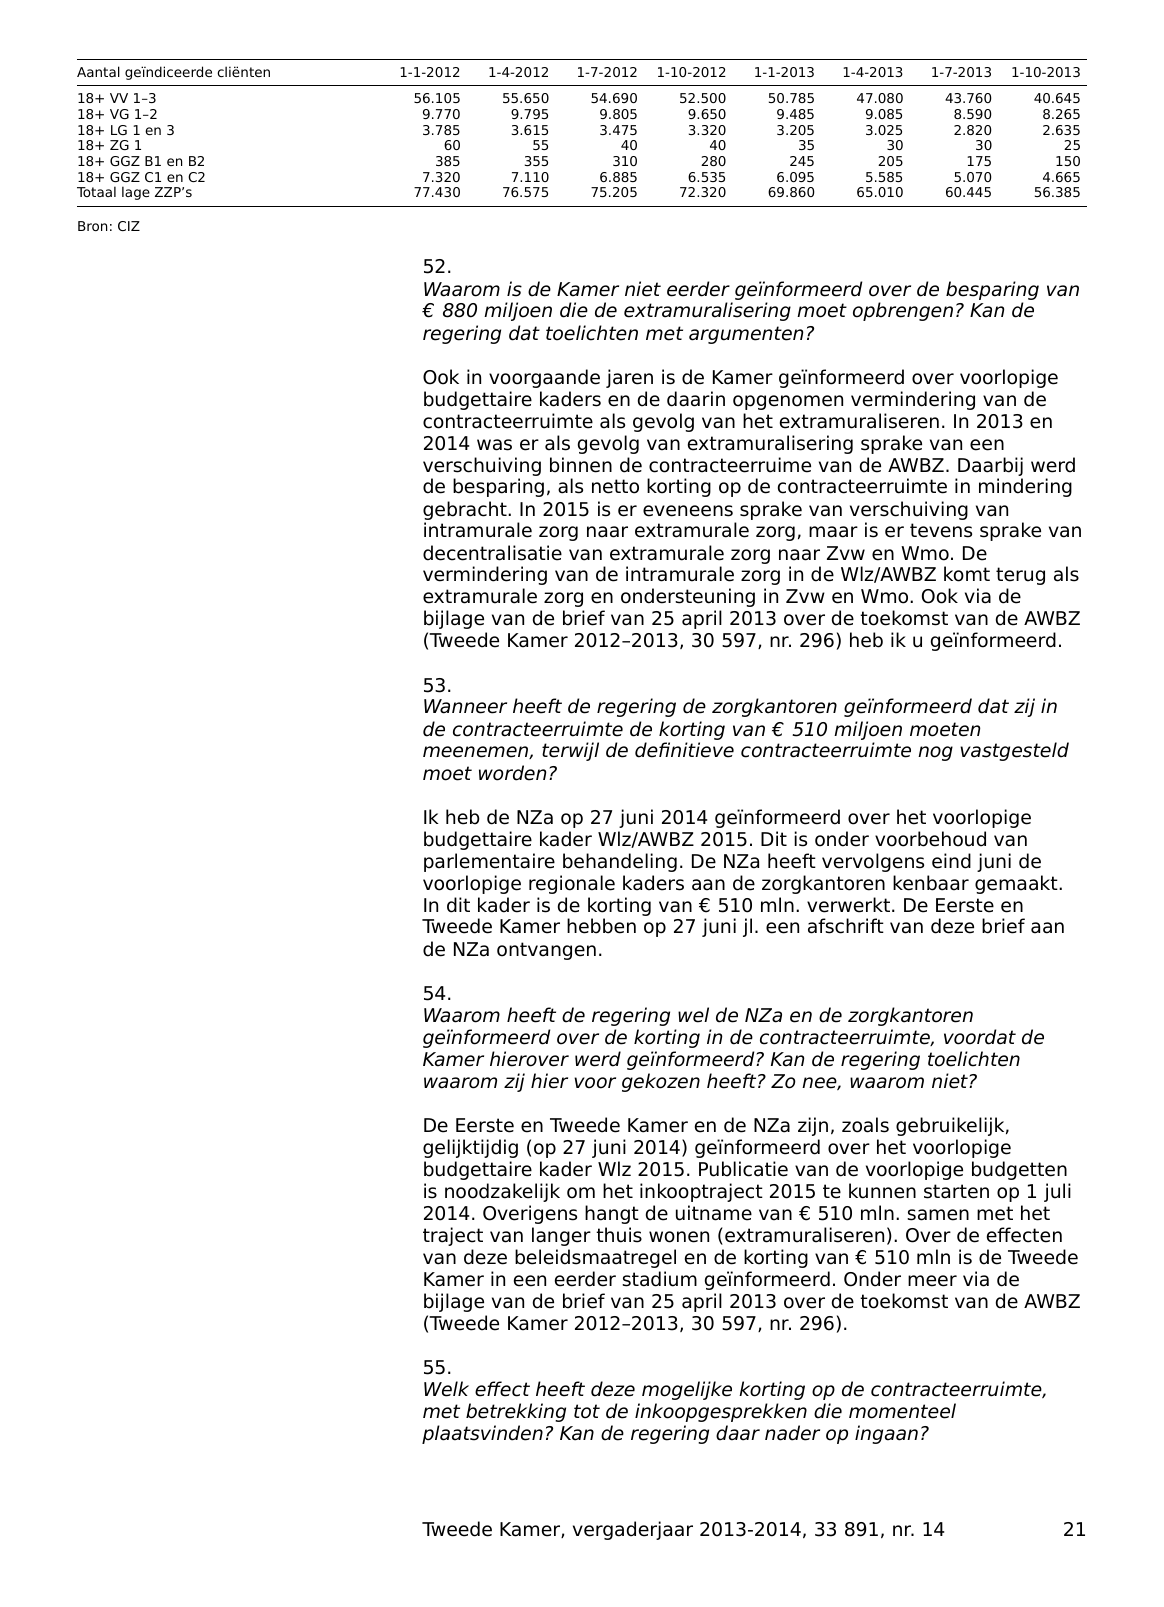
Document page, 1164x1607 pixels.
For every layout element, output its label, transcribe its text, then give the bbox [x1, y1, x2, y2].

table_cell 175 [909, 154, 998, 169]
table_cell 43.760 [909, 86, 998, 107]
table_header 1-10-2013 [998, 60, 1087, 85]
text Welk effect heeft deze mogelijke korting op de contracteerruimte, met betrekking tot de inkoopgesprekken die momenteel plaatsvinden? Kan de regering daar nader op ingaan? [422, 1379, 1087, 1444]
table_cell 56.105 [378, 86, 466, 107]
table_header 1-1-2012 [378, 60, 466, 85]
table_header 1-7-2012 [555, 60, 644, 85]
table_cell 56.385 [998, 185, 1087, 206]
table_cell 69.860 [732, 185, 821, 206]
table_cell 18+ VV 1–3 [77, 86, 378, 107]
table_header 1-7-2013 [909, 60, 998, 85]
table_cell 355 [466, 154, 555, 169]
table_cell 7.110 [466, 170, 555, 185]
table_cell 54.690 [555, 86, 644, 107]
table_cell 30 [909, 138, 998, 154]
table_cell 8.590 [909, 107, 998, 122]
table_cell 40 [644, 138, 732, 154]
table_cell 76.575 [466, 185, 555, 206]
text 54. [422, 983, 1087, 1004]
text Ik heb de NZa op 27 juni 2014 geïnformeerd over het voorlopige budgettaire kader Wlz/AWBZ 2015. Dit is onder voorbehoud van parlementaire behandeling. De NZa heeft vervolgens eind juni de voorlopige regionale kaders aan de zorgkantoren kenbaar gemaakt. In dit kader is de korting van € 510 mln. verwerkt. De Eerste en Tweede Kamer hebben op 27 juni jl. een afschrift van deze brief aan de NZa ontvangen. [422, 807, 1087, 960]
table_cell 9.770 [378, 107, 466, 122]
table_cell 9.795 [466, 107, 555, 122]
table_cell 60 [378, 138, 466, 154]
table_cell 18+ ZG 1 [77, 138, 378, 154]
table_cell 5.070 [909, 170, 998, 185]
text 53. [422, 674, 1087, 696]
table_cell 77.430 [378, 185, 466, 206]
table_cell 18+ GGZ C1 en C2 [77, 170, 378, 185]
table_cell Totaal lage ZZP’s [77, 185, 378, 206]
table_cell 9.485 [732, 107, 821, 122]
table_cell 35 [732, 138, 821, 154]
text Waarom heeft de regering wel de NZa en de zorgkantoren geïnformeerd over de korting in de contracteerruimte, voordat de Kamer hierover werd geïnformeerd? Kan de regering toelichten waarom zij hier voor gekozen heeft? Zo nee, waarom niet? [422, 1004, 1087, 1092]
table_cell 18+ LG 1 en 3 [77, 123, 378, 138]
table_cell 2.820 [909, 123, 998, 138]
table_cell 3.025 [821, 123, 909, 138]
table_cell 72.320 [644, 185, 732, 206]
text De Eerste en Tweede Kamer en de NZa zijn, zoals gebruikelijk, gelijktijdig (op 27 juni 2014) geïnformeerd over het voorlopige budgettaire kader Wlz 2015. Publicatie van de voorlopige budgetten is noodzakelijk om het inkooptraject 2015 te kunnen starten op 1 juli 2014. Overigens hangt de uitname van € 510 mln. samen met het traject van langer thuis wonen (extramuraliseren). Over de effecten van deze beleidsmaatregel en de korting van € 510 mln is de Tweede Kamer in een eerder stadium geïnformeerd. Onder meer via de bijlage van de brief van 25 april 2013 over de toekomst van de AWBZ (Tweede Kamer 2012–2013, 30 597, nr. 296). [422, 1115, 1087, 1334]
table_cell 6.535 [644, 170, 732, 185]
table_cell 9.805 [555, 107, 644, 122]
table_cell 55.650 [466, 86, 555, 107]
table_cell 3.615 [466, 123, 555, 138]
table_cell 18+ VG 1–2 [77, 107, 378, 122]
text Ook in voorgaande jaren is de Kamer geïnformeerd over voorlopige budgettaire kaders en de daarin opgenomen vermindering van de contracteerruimte als gevolg van het extramuraliseren. In 2013 en 2014 was er als gevolg van extramuralisering sprake van een verschuiving binnen de contracteerruime van de AWBZ. Daarbij werd de besparing, als netto korting op de contracteerruimte in mindering gebracht. In 2015 is er eveneens sprake van verschuiving van intramurale zorg naar extramurale zorg, maar is er tevens sprake van decentralisatie van extramurale zorg naar Zvw en Wmo. De vermindering van de intramurale zorg in de Wlz/AWBZ komt terug als extramurale zorg en ondersteuning in Zvw en Wmo. Ook via de bijlage van de brief van 25 april 2013 over de toekomst van de AWBZ (Tweede Kamer 2012–2013, 30 597, nr. 296) heb ik u geïnformeerd. [422, 367, 1087, 652]
text 52. [422, 256, 1087, 278]
table_cell 4.665 [998, 170, 1087, 185]
table_cell 7.320 [378, 170, 466, 185]
table_cell 8.265 [998, 107, 1087, 122]
table_cell 3.475 [555, 123, 644, 138]
table_header 1-10-2012 [644, 60, 732, 85]
table_cell 2.635 [998, 123, 1087, 138]
table_cell 280 [644, 154, 732, 169]
text Wanneer heeft de regering de zorgkantoren geïnformeerd dat zij in de contracteerruimte de korting van € 510 miljoen moeten meenemen, terwijl de definitieve contracteerruimte nog vastgesteld moet worden? [422, 696, 1087, 784]
table_header Aantal geïndiceerde cliënten [77, 60, 378, 85]
table_cell 245 [732, 154, 821, 169]
table_cell 65.010 [821, 185, 909, 206]
table_cell 40.645 [998, 86, 1087, 107]
table_cell 50.785 [732, 86, 821, 107]
table_cell 5.585 [821, 170, 909, 185]
table_cell 3.205 [732, 123, 821, 138]
table_cell 55 [466, 138, 555, 154]
table_cell 385 [378, 154, 466, 169]
table_cell 150 [998, 154, 1087, 169]
table_cell 310 [555, 154, 644, 169]
table_cell 75.205 [555, 185, 644, 206]
text 55. [422, 1357, 1087, 1379]
text Waarom is de Kamer niet eerder geïnformeerd over de besparing van € 880 miljoen die de extramuralisering moet opbrengen? Kan de regering dat toelichten met argumenten? [422, 278, 1087, 344]
table_cell 9.650 [644, 107, 732, 122]
table_cell 6.885 [555, 170, 644, 185]
table_cell 52.500 [644, 86, 732, 107]
table_cell 9.085 [821, 107, 909, 122]
table_header 1-1-2013 [732, 60, 821, 85]
table_cell 60.445 [909, 185, 998, 206]
table_cell 205 [821, 154, 909, 169]
table_header 1-4-2013 [821, 60, 909, 85]
table_cell 18+ GGZ B1 en B2 [77, 154, 378, 169]
table_cell 30 [821, 138, 909, 154]
table_header 1-4-2012 [466, 60, 555, 85]
table_cell Bron: CIZ [77, 207, 1087, 234]
table_cell 6.095 [732, 170, 821, 185]
table_cell 3.785 [378, 123, 466, 138]
table_cell 40 [555, 138, 644, 154]
table_cell 47.080 [821, 86, 909, 107]
table_cell 25 [998, 138, 1087, 154]
table_cell 3.320 [644, 123, 732, 138]
